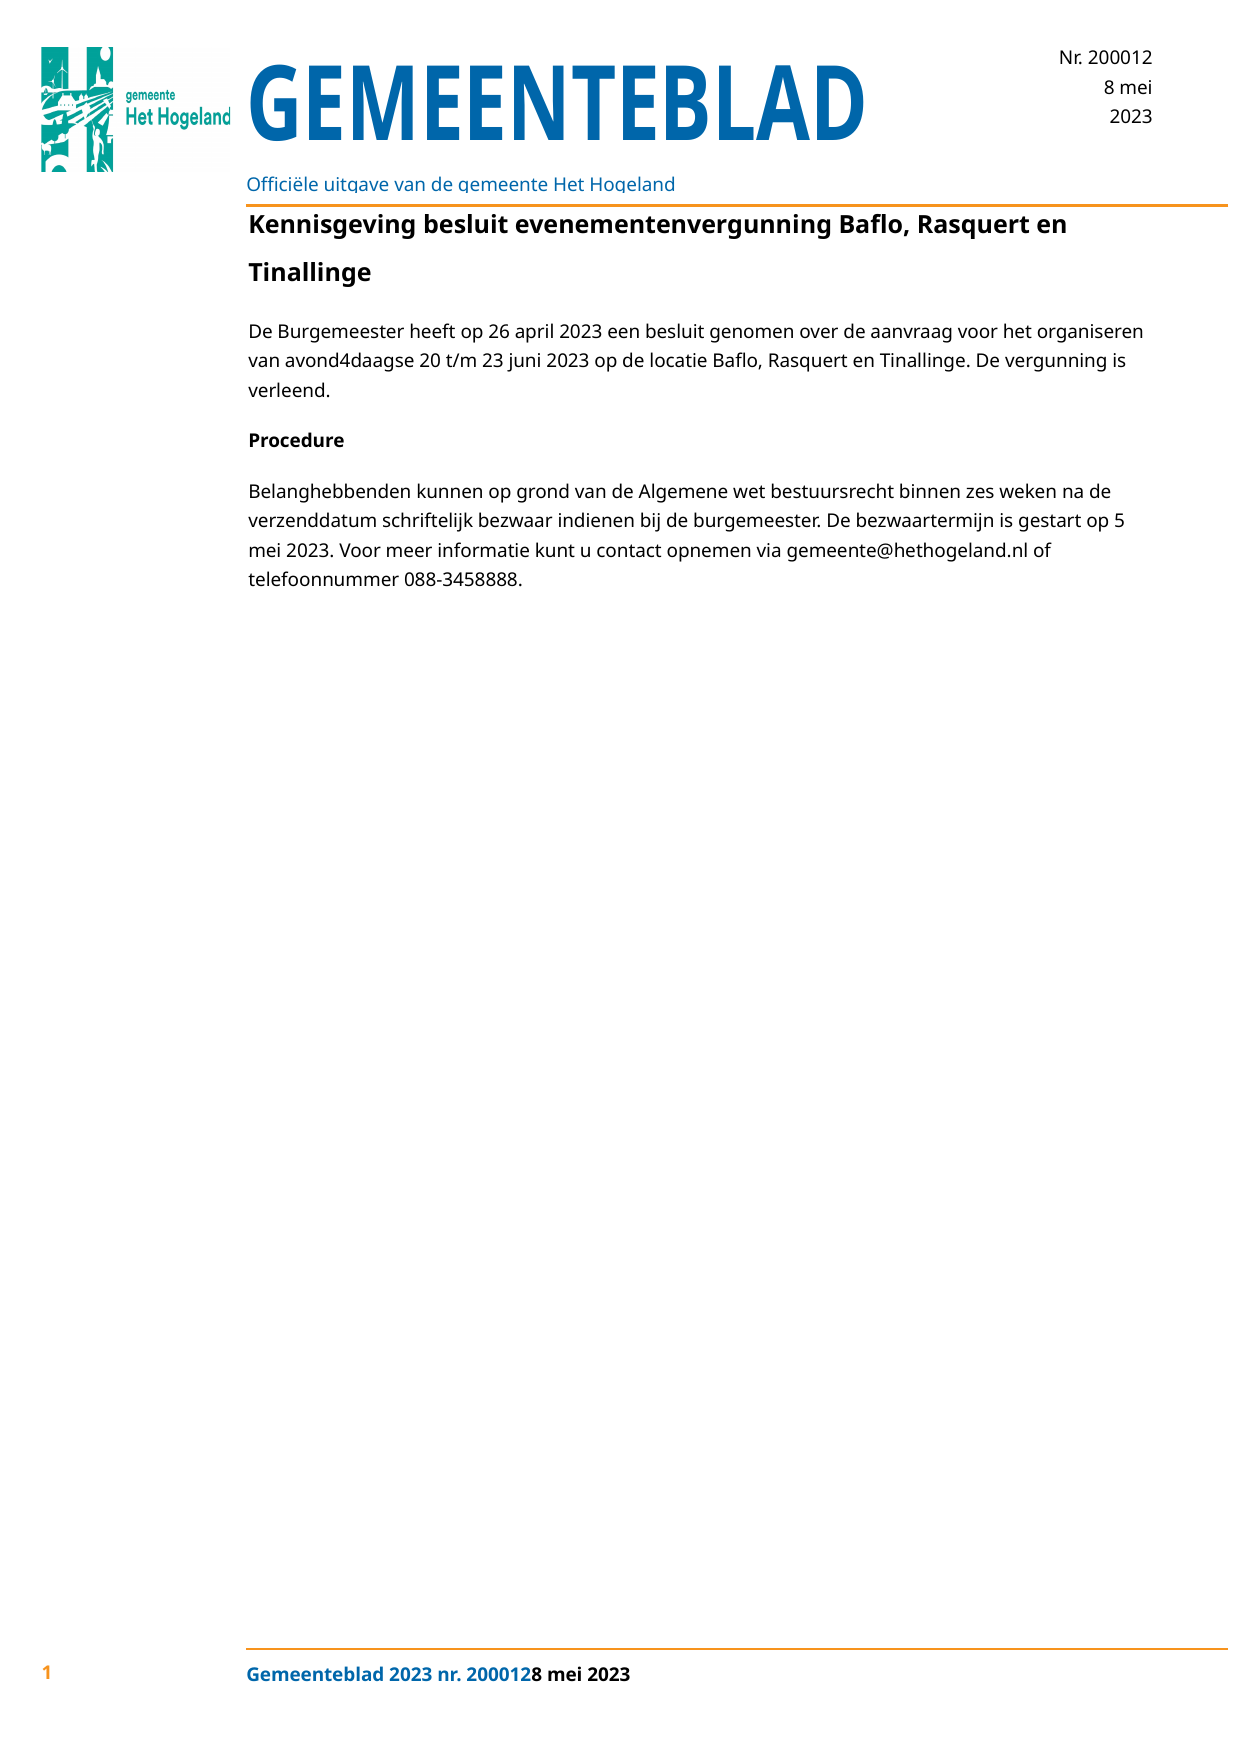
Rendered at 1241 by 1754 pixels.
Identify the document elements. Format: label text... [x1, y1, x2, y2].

text Kennisgeving besluit evenementenvergunning Baflo, Rasquert en Tinallinge [248, 207, 1152, 288]
text De Burgemeester heeft op 26 april 2023 een besluit genomen over de aanvraag voor het organiseren van avond4daagse 20 t/m 23 juni 2023 op de locatie Baflo, Rasquert en Tinallinge. De vergunning is verleend. [248, 318, 1152, 403]
picture [41, 47, 231, 172]
text Belanghebbenden kunnen op grond van de Algemene wet bestuursrecht binnen zes weken na de verzenddatum schriftelijk bezwaar indienen bij de burgemeester. De bezwaartermijn is gestart op 5 mei 2023. Voor meer informatie kunt u contact opnemen via gemeente@hethogeland.nl of telefoonnummer 088-3458888. [248, 478, 1152, 592]
text Procedure [248, 427, 1152, 453]
